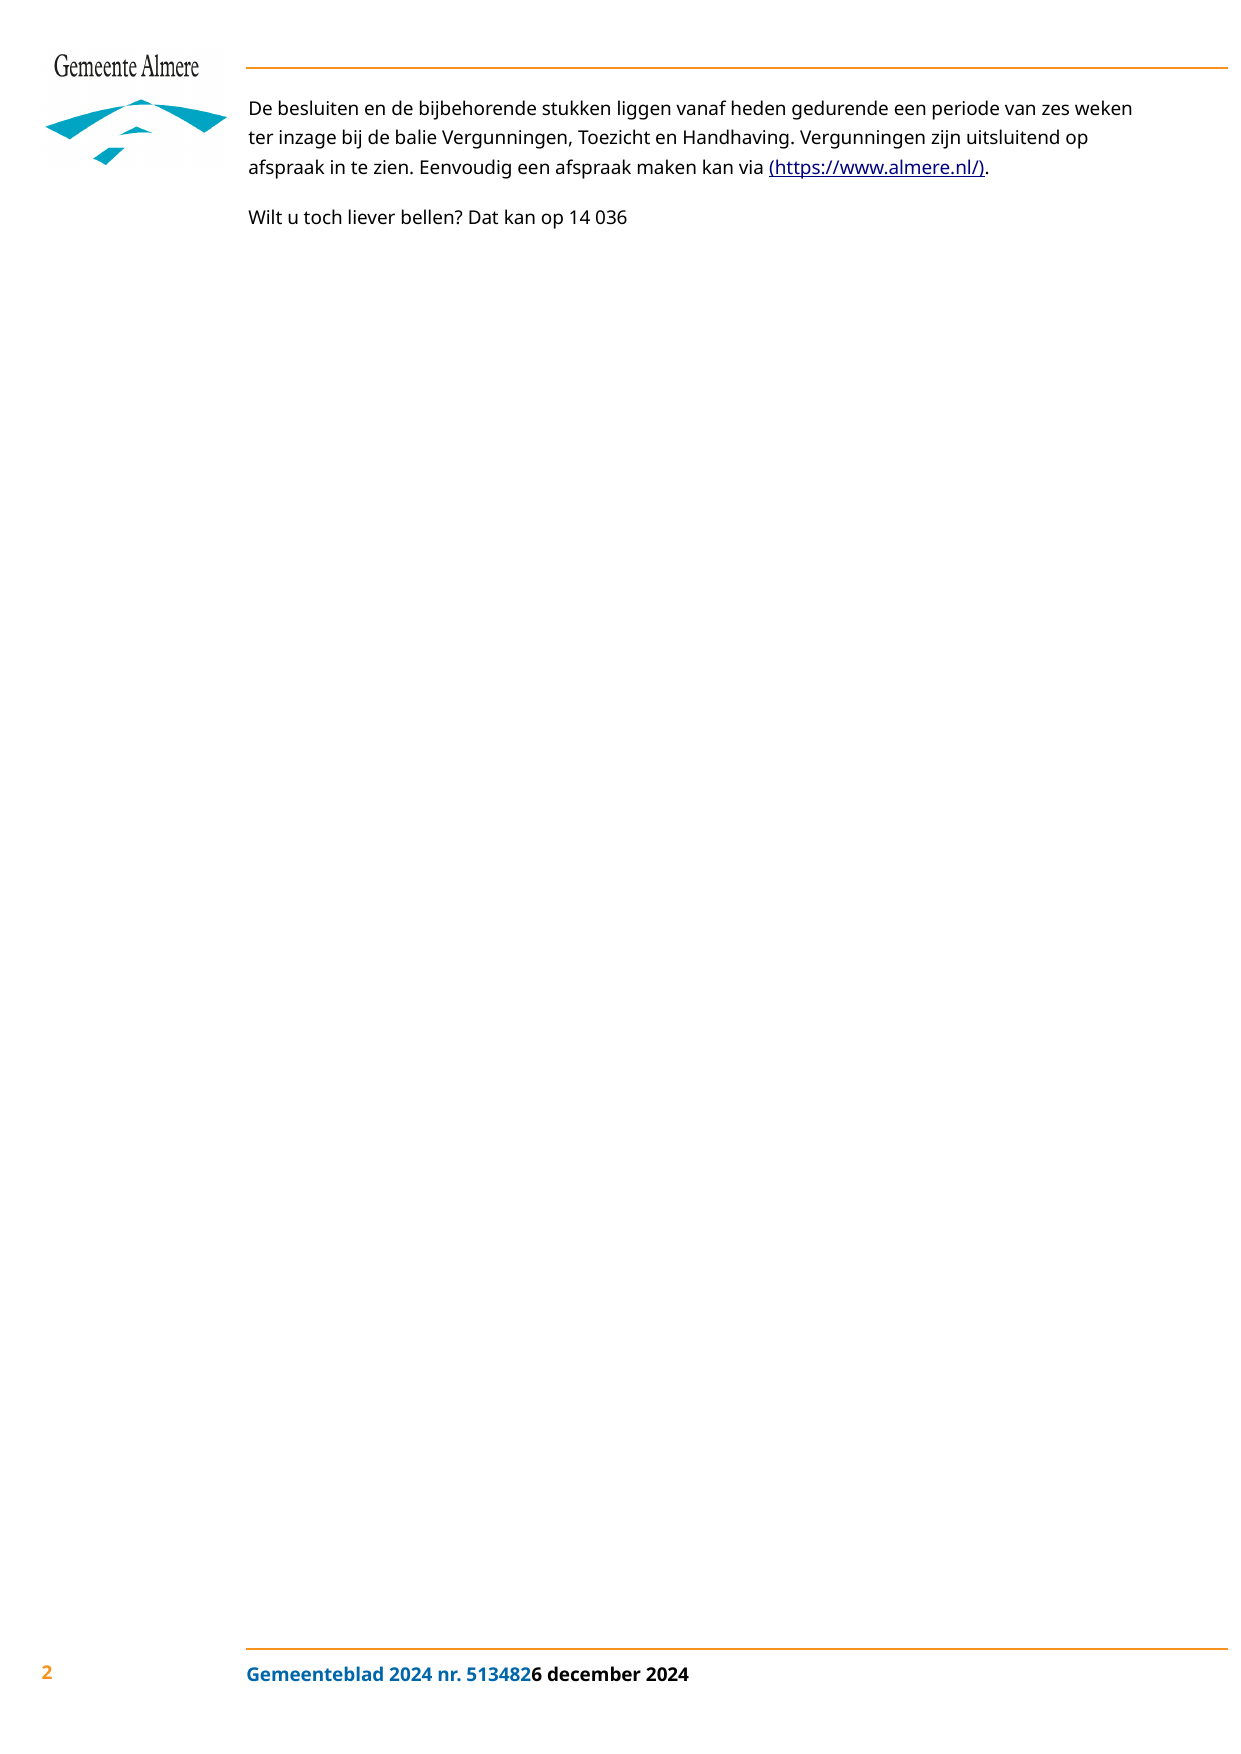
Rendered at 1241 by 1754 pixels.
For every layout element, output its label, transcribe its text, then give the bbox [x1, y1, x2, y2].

picture [41, 47, 231, 172]
text Wilt u toch liever bellen? Dat kan op 14 036 [248, 204, 1152, 230]
text De besluiten en de bijbehorende stukken liggen vanaf heden gedurende een periode van zes weken ter inzage bij de balie Vergunningen, Toezicht en Handhaving. Vergunningen zijn uitsluitend op afspraak in te zien. Eenvoudig een afspraak maken kan via (https://www.almere.nl/). [248, 95, 1152, 180]
